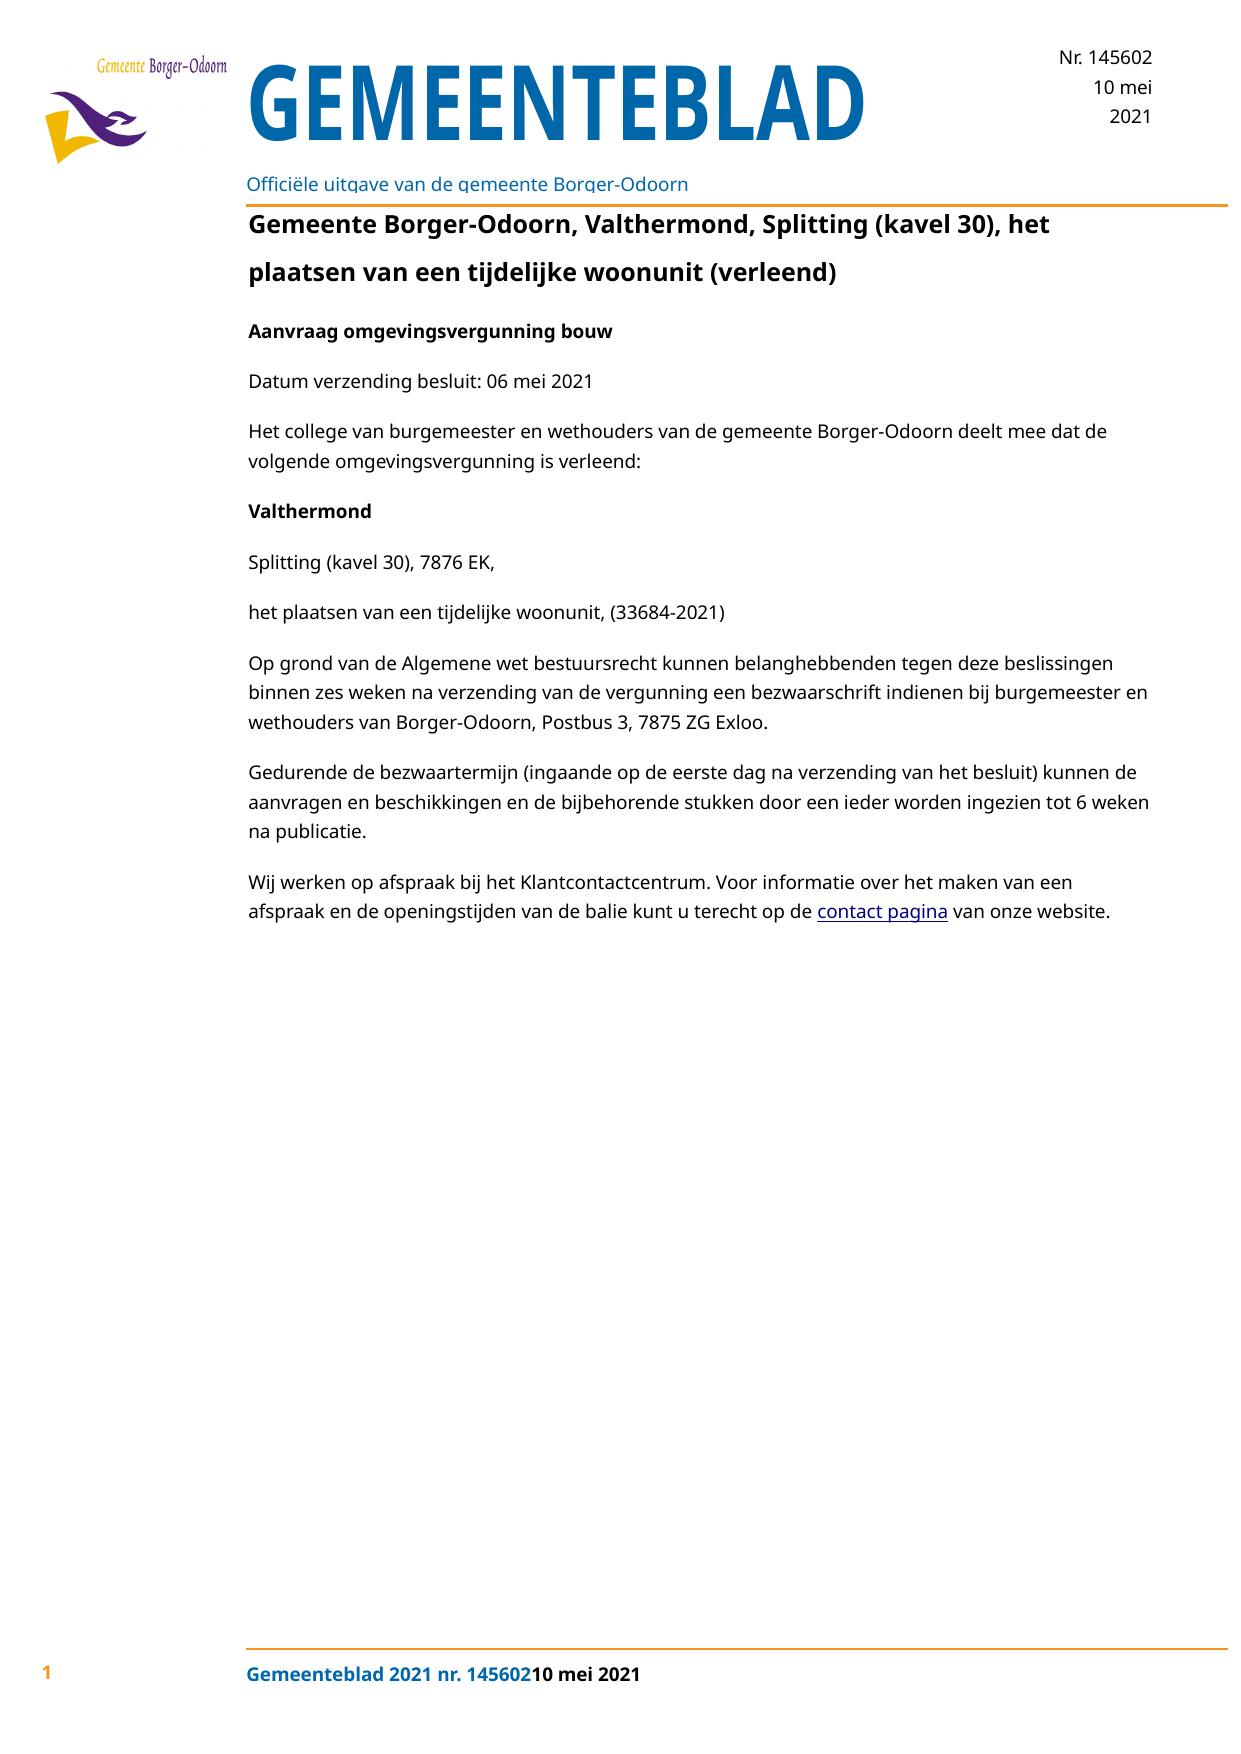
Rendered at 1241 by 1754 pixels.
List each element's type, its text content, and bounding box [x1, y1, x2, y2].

text het plaatsen van een tijdelijke woonunit, (33684-2021) [248, 599, 1152, 625]
picture [41, 47, 231, 172]
text Gemeente Borger-Odoorn, Valthermond, Splitting (kavel 30), het plaatsen van een tijdelijke woonunit (verleend) [248, 207, 1152, 288]
text Gedurende de bezwaartermijn (ingaande op de eerste dag na verzending van het besluit) kunnen de aanvragen en beschikkingen en de bijbehorende stukken door een ieder worden ingezien tot 6 weken na publicatie. [248, 759, 1152, 844]
text Datum verzending besluit: 06 mei 2021 [248, 368, 1152, 394]
text Valthermond [248, 499, 1152, 524]
text Splitting (kavel 30), 7876 EK, [248, 549, 1152, 575]
text Aanvraag omgevingsvergunning bouw [248, 318, 1152, 344]
text Op grond van de Algemene wet bestuursrecht kunnen belanghebbenden tegen deze beslissingen binnen zes weken na verzending van de vergunning een bezwaarschrift indienen bij burgemeester en wethouders van Borger-Odoorn, Postbus 3, 7875 ZG Exloo. [248, 650, 1152, 735]
text Het college van burgemeester en wethouders van de gemeente Borger-Odoorn deelt mee dat de volgende omgevingsvergunning is verleend: [248, 419, 1152, 474]
text Wij werken op afspraak bij het Klantcontactcentrum. Voor informatie over het maken van een afspraak en de openingstijden van de balie kunt u terecht op de contact pagina van onze website. [248, 869, 1152, 924]
